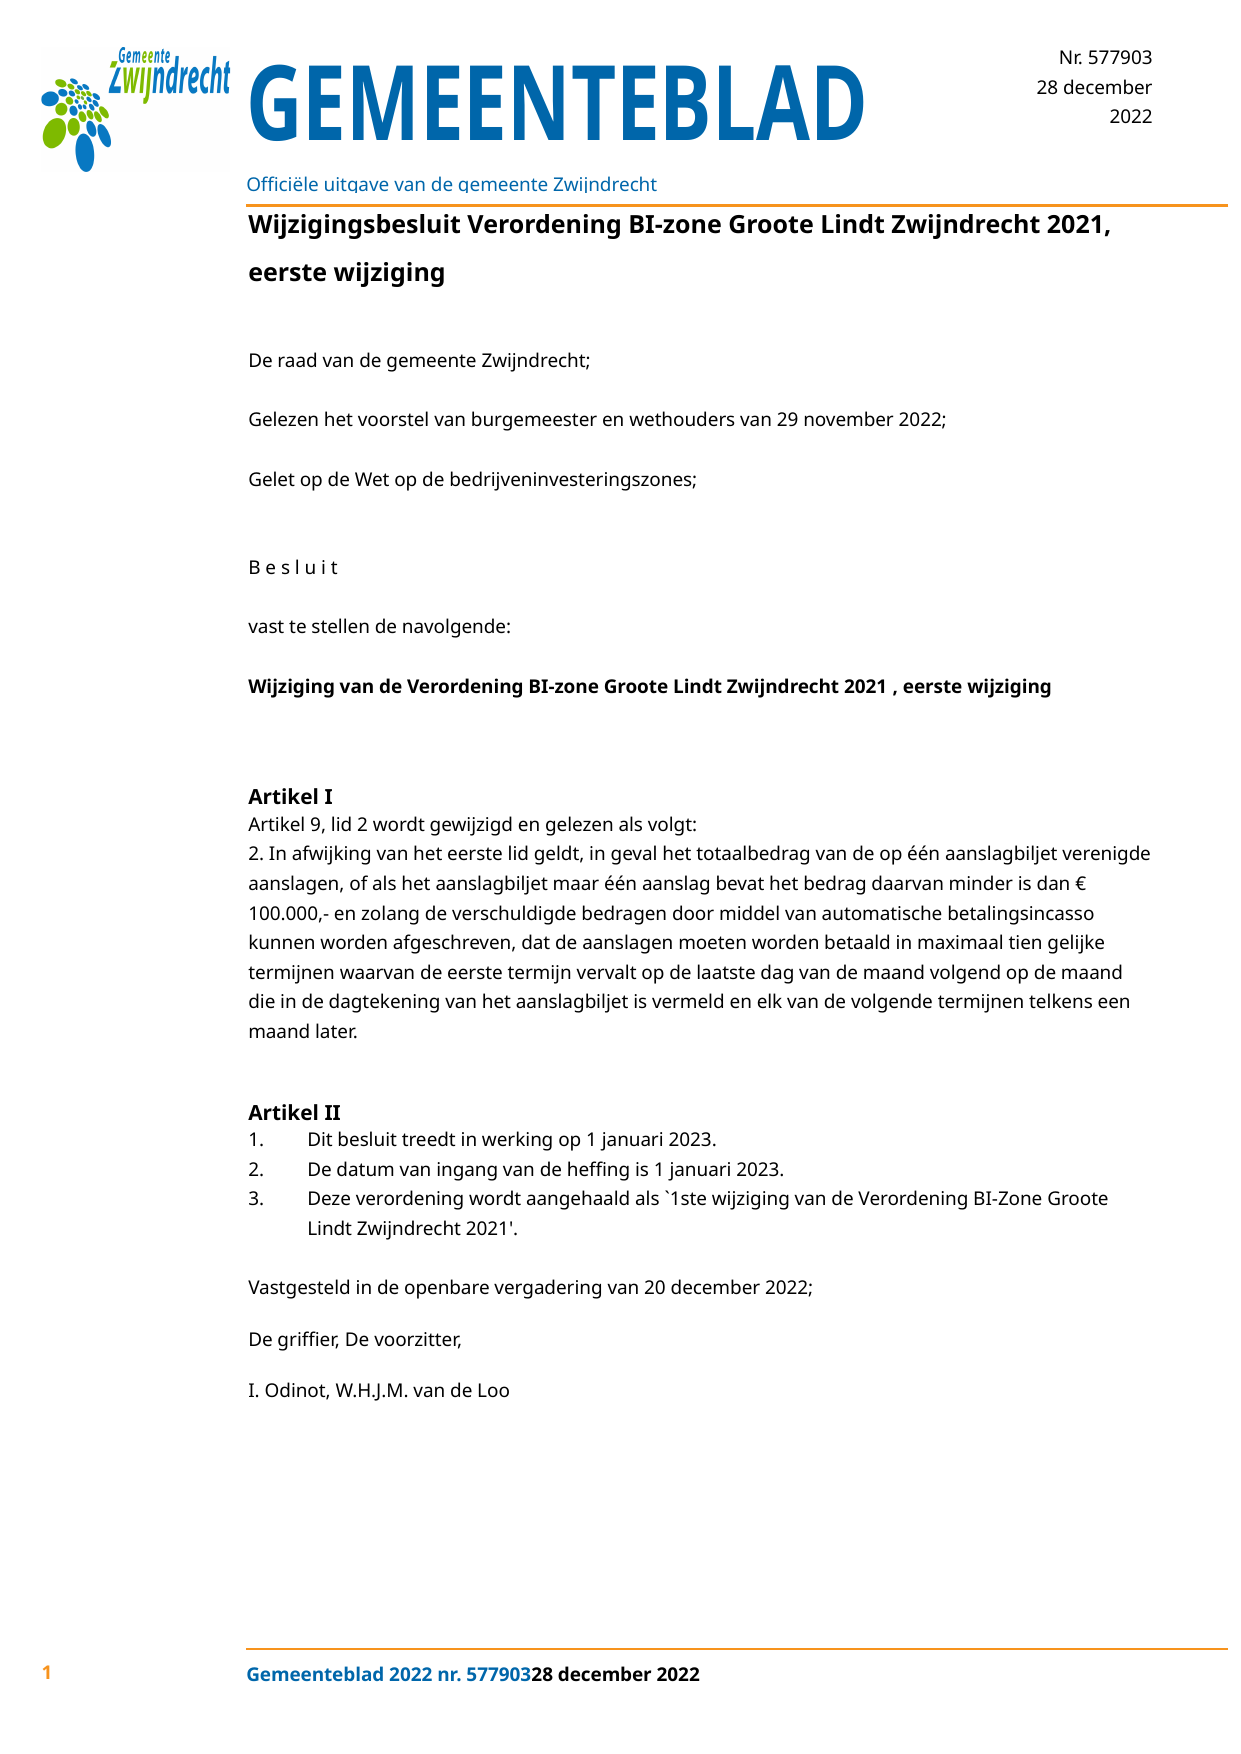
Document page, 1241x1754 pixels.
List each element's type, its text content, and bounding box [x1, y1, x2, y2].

text 2. In afwijking van het eerste lid geldt, in geval het totaalbedrag van de op één aanslagbiljet verenigde aanslagen, of als het aanslagbiljet maar één aanslag bevat het bedrag daarvan minder is dan € 100.000,- en zolang de verschuldigde bedragen door middel van automatische betalingsincasso kunnen worden afgeschreven, dat de aanslagen moeten worden betaald in maximaal tien gelijke termijnen waarvan de eerste termijn vervalt op de laatste dag van de maand volgend op de maand die in de dagtekening van het aanslagbiljet is vermeld en elk van de volgende termijnen telkens een maand later. [248, 841, 1152, 1044]
text De raad van de gemeente Zwijndrecht; [248, 347, 1152, 373]
list Deze verordening wordt aangehaald als `1ste wijziging van de Verordening BI-Zone Groote Lindt Zwijndrecht 2021'. [248, 1186, 1152, 1241]
text Artikel II [248, 1098, 1152, 1126]
text I. Odinot, W.H.J.M. van de Loo [248, 1377, 1152, 1403]
text Artikel 9, lid 2 wordt gewijzigd en gelezen als volgt: [248, 811, 1152, 837]
list De datum van ingang van de heffing is 1 januari 2023. [248, 1156, 1152, 1182]
text B e s l u i t [248, 554, 1152, 580]
text Gelet op de Wet op de bedrijveninvesteringszones; [248, 466, 1152, 492]
text Wijzigingsbesluit Verordening BI-zone Groote Lindt Zwijndrecht 2021, eerste wijziging [248, 207, 1152, 288]
text Wijziging van de Verordening BI-zone Groote Lindt Zwijndrecht 2021 , eerste wijziging [248, 673, 1152, 699]
list Dit besluit treedt in werking op 1 januari 2023. [248, 1126, 1152, 1152]
text De griffier, De voorzitter, [248, 1326, 1152, 1352]
text vast te stellen de navolgende: [248, 614, 1152, 639]
text Gelezen het voorstel van burgemeester en wethouders van 29 november 2022; [248, 407, 1152, 432]
text Vastgesteld in de openbare vergadering van 20 december 2022; [248, 1274, 1152, 1300]
picture [41, 47, 231, 172]
text Artikel I [248, 782, 1152, 811]
